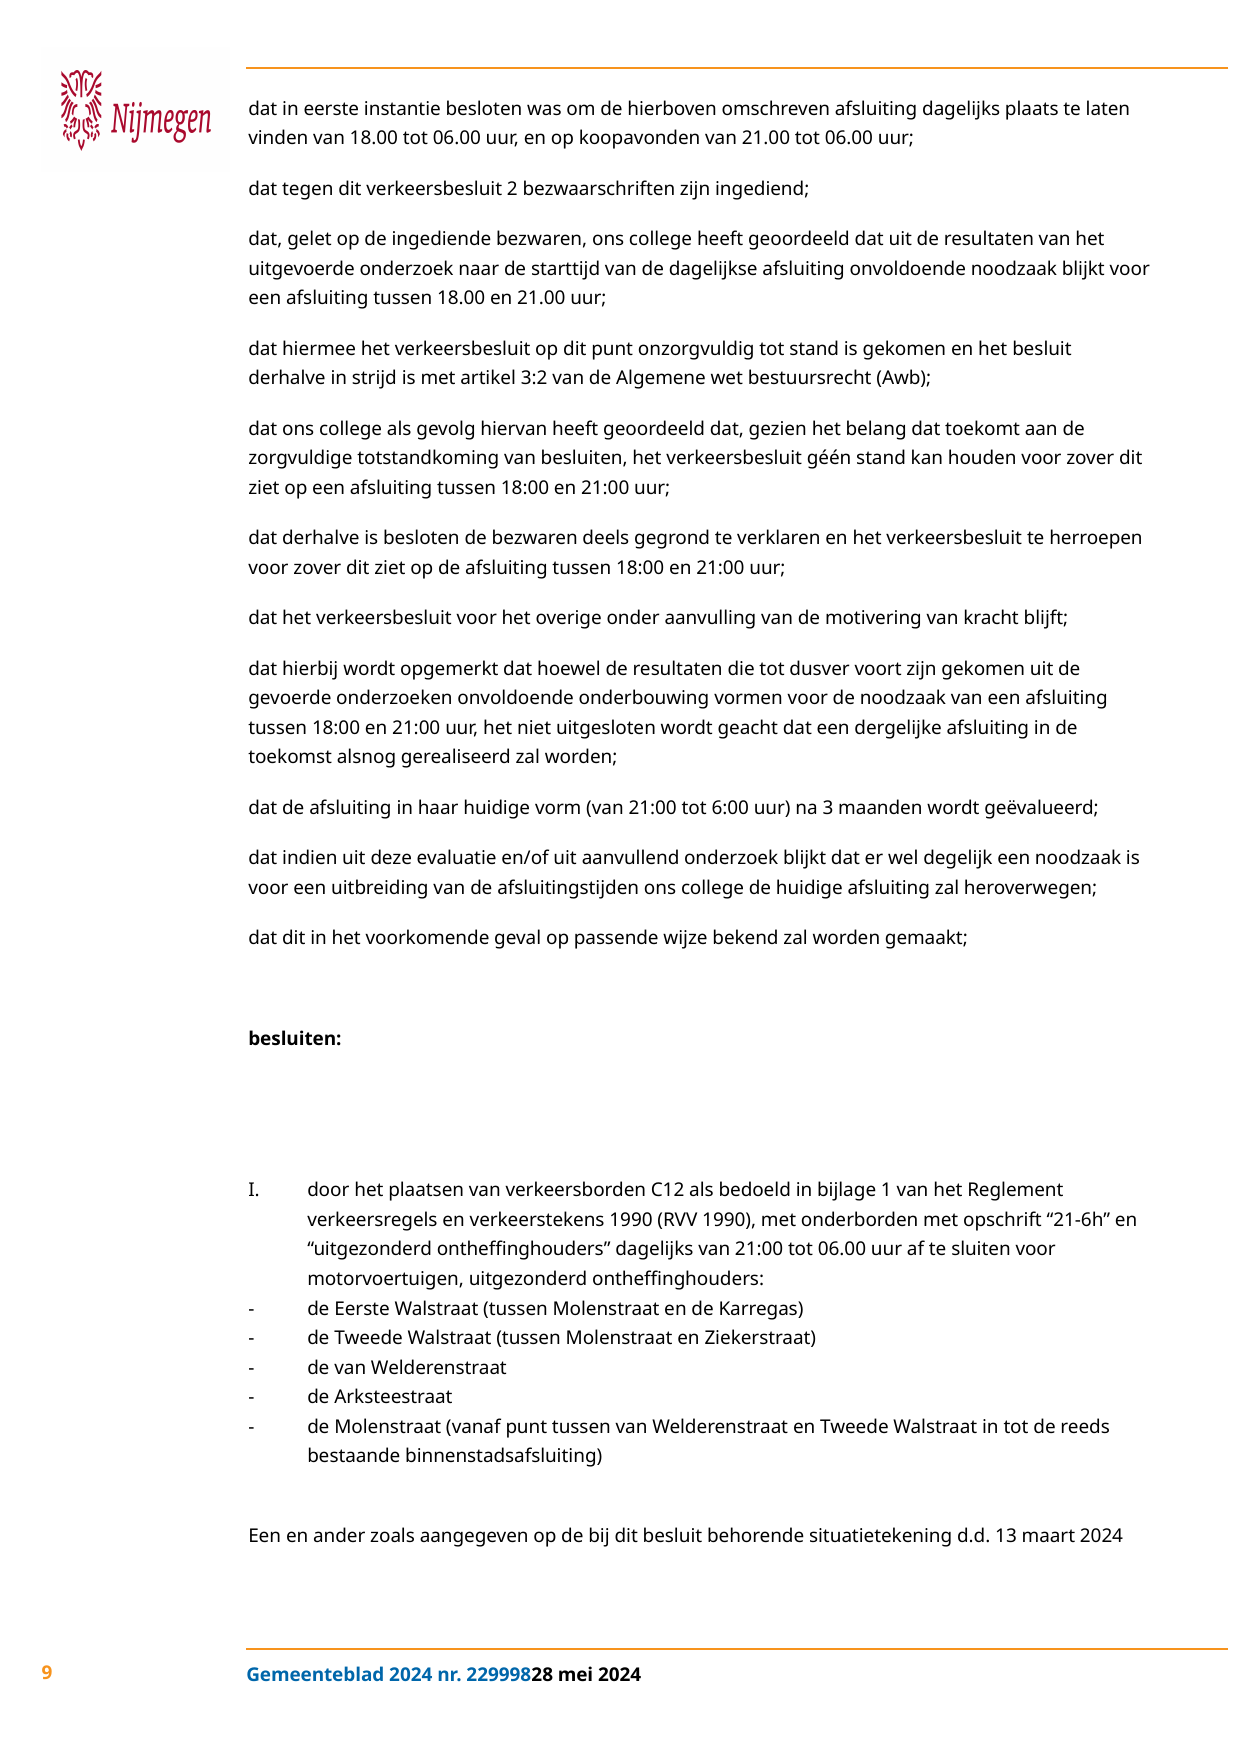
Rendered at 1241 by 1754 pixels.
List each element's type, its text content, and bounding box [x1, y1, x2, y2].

list de Molenstraat (vanaf punt tussen van Welderenstraat en Tweede Walstraat in tot de reeds bestaande binnenstadsafsluiting) [248, 1413, 1152, 1468]
text dat het verkeersbesluit voor het overige onder aanvulling van de motivering van kracht blijft; [248, 604, 1152, 630]
text dat in eerste instantie besloten was om de hierboven omschreven afsluiting dagelijks plaats te laten vinden van 18.00 tot 06.00 uur, en op koopavonden van 21.00 tot 06.00 uur; [248, 95, 1152, 150]
text dat tegen dit verkeersbesluit 2 bezwaarschriften zijn ingediend; [248, 175, 1152, 201]
list de Arksteestraat [248, 1383, 1152, 1409]
text Een en ander zoals aangegeven op de bij dit besluit behorende situatietekening d.d. 13 maart 2024 [248, 1523, 1152, 1548]
list door het plaatsen van verkeersborden C12 als bedoeld in bijlage 1 van het Reglement verkeersregels en verkeerstekens 1990 (RVV 1990), met onderborden met opschrift “21-6h” en “uitgezonderd ontheffinghouders” dagelijks van 21:00 tot 06.00 uur af te sluiten voor motorvoertuigen, uitgezonderd ontheffinghouders: [248, 1176, 1152, 1291]
text besluiten: [248, 1025, 1152, 1051]
text dat derhalve is besloten de bezwaren deels gegrond te verklaren en het verkeersbesluit te herroepen voor zover dit ziet op de afsluiting tussen 18:00 en 21:00 uur; [248, 524, 1152, 580]
list de Tweede Walstraat (tussen Molenstraat en Ziekerstraat) [248, 1324, 1152, 1350]
text dat dit in het voorkomende geval op passende wijze bekend zal worden gemaakt; [248, 924, 1152, 950]
text dat ons college als gevolg hiervan heeft geoordeeld dat, gezien het belang dat toekomt aan de zorgvuldige totstandkoming van besluiten, het verkeersbesluit géén stand kan houden voor zover dit ziet op een afsluiting tussen 18:00 en 21:00 uur; [248, 415, 1152, 500]
text dat indien uit deze evaluatie en/of uit aanvullend onderzoek blijkt dat er wel degelijk een noodzaak is voor een uitbreiding van de afsluitingstijden ons college de huidige afsluiting zal heroverwegen; [248, 844, 1152, 900]
list de Eerste Walstraat (tussen Molenstraat en de Karregas) [248, 1295, 1152, 1321]
picture [41, 47, 231, 172]
list de van Welderenstraat [248, 1354, 1152, 1380]
text dat hierbij wordt opgemerkt dat hoewel de resultaten die tot dusver voort zijn gekomen uit de gevoerde onderzoeken onvoldoende onderbouwing vormen voor de noodzaak van een afsluiting tussen 18:00 en 21:00 uur, het niet uitgesloten wordt geacht dat een dergelijke afsluiting in de toekomst alsnog gerealiseerd zal worden; [248, 655, 1152, 769]
text dat de afsluiting in haar huidige vorm (van 21:00 tot 6:00 uur) na 3 maanden wordt geëvalueerd; [248, 794, 1152, 820]
text dat hiermee het verkeersbesluit op dit punt onzorgvuldig tot stand is gekomen en het besluit derhalve in strijd is met artikel 3:2 van de Algemene wet bestuursrecht (Awb); [248, 335, 1152, 390]
text dat, gelet op de ingediende bezwaren, ons college heeft geoordeeld dat uit de resultaten van het uitgevoerde onderzoek naar de starttijd van de dagelijkse afsluiting onvoldoende noodzaak blijkt voor een afsluiting tussen 18.00 en 21.00 uur; [248, 225, 1152, 310]
